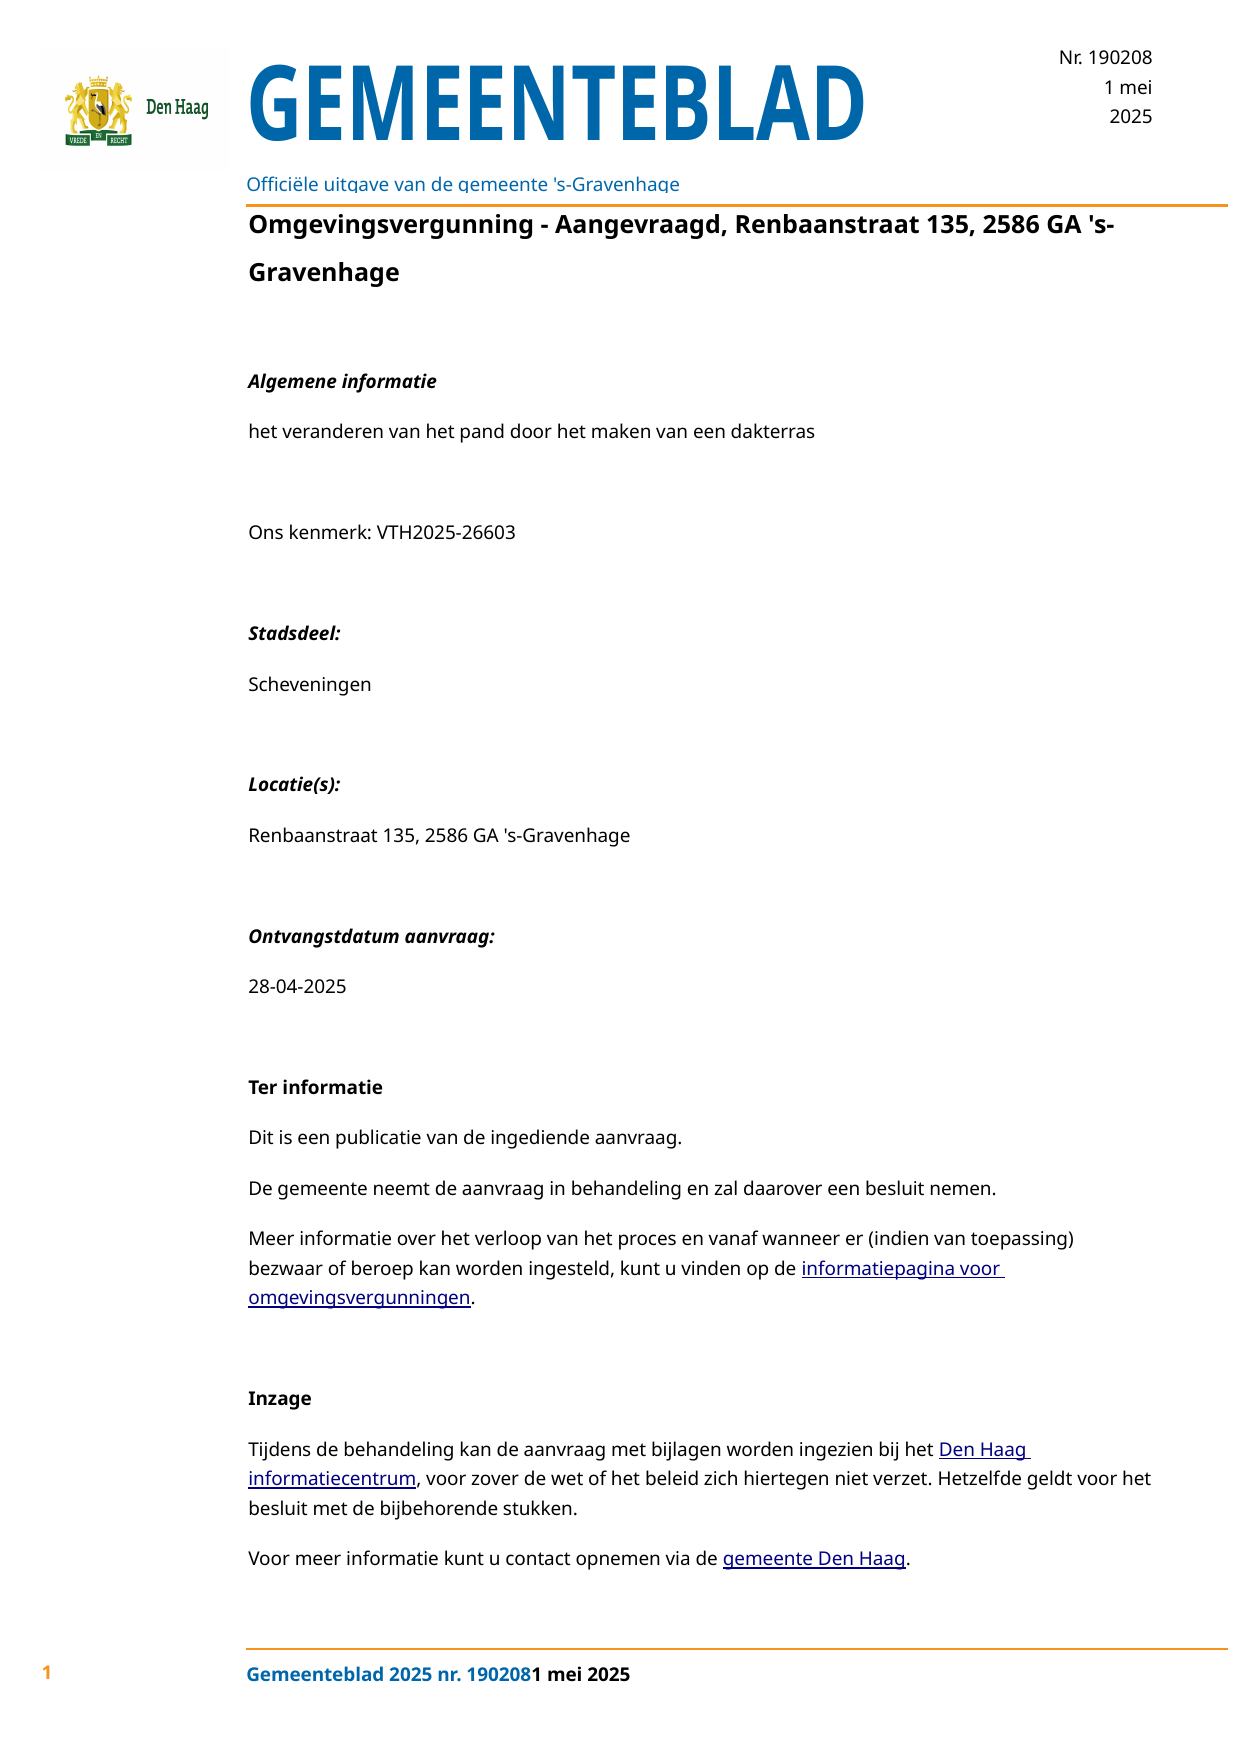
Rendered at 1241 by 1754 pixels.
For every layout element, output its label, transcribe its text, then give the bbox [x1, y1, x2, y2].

text het veranderen van het pand door het maken van een dakterras [248, 419, 1152, 444]
text De gemeente neemt de aanvraag in behandeling en zal daarover een besluit nemen. [248, 1175, 1152, 1201]
text Tijdens de behandeling kan de aanvraag met bijlagen worden ingezien bij het Den Haag informatiecentrum, voor zover de wet of het beleid zich hiertegen niet verzet. Hetzelfde geldt voor het besluit met de bijbehorende stukken. [248, 1436, 1152, 1521]
text Locatie(s): [248, 772, 1152, 797]
text Ontvangstdatum aanvraag: [248, 923, 1152, 949]
text Algemene informatie [248, 368, 1152, 394]
text Inzage [248, 1385, 1152, 1411]
picture [41, 47, 231, 172]
text Stadsdeel: [248, 620, 1152, 646]
text Meer informatie over het verloop van het proces en vanaf wanneer er (indien van toepassing) bezwaar of beroep kan worden ingesteld, kunt u vinden op de informatiepagina voor omgevingsvergunningen. [248, 1225, 1152, 1310]
text Ons kenmerk: VTH2025-26603 [248, 519, 1152, 545]
text 28-04-2025 [248, 973, 1152, 999]
text Omgevingsvergunning - Aangevraagd, Renbaanstraat 135, 2586 GA 's-Gravenhage [248, 207, 1152, 288]
text Voor meer informatie kunt u contact opnemen via de gemeente Den Haag. [248, 1545, 1152, 1571]
text Ter informatie [248, 1074, 1152, 1100]
text Scheveningen [248, 671, 1152, 697]
text Dit is een publicatie van de ingediende aanvraag. [248, 1124, 1152, 1150]
text Renbaanstraat 135, 2586 GA 's-Gravenhage [248, 822, 1152, 848]
